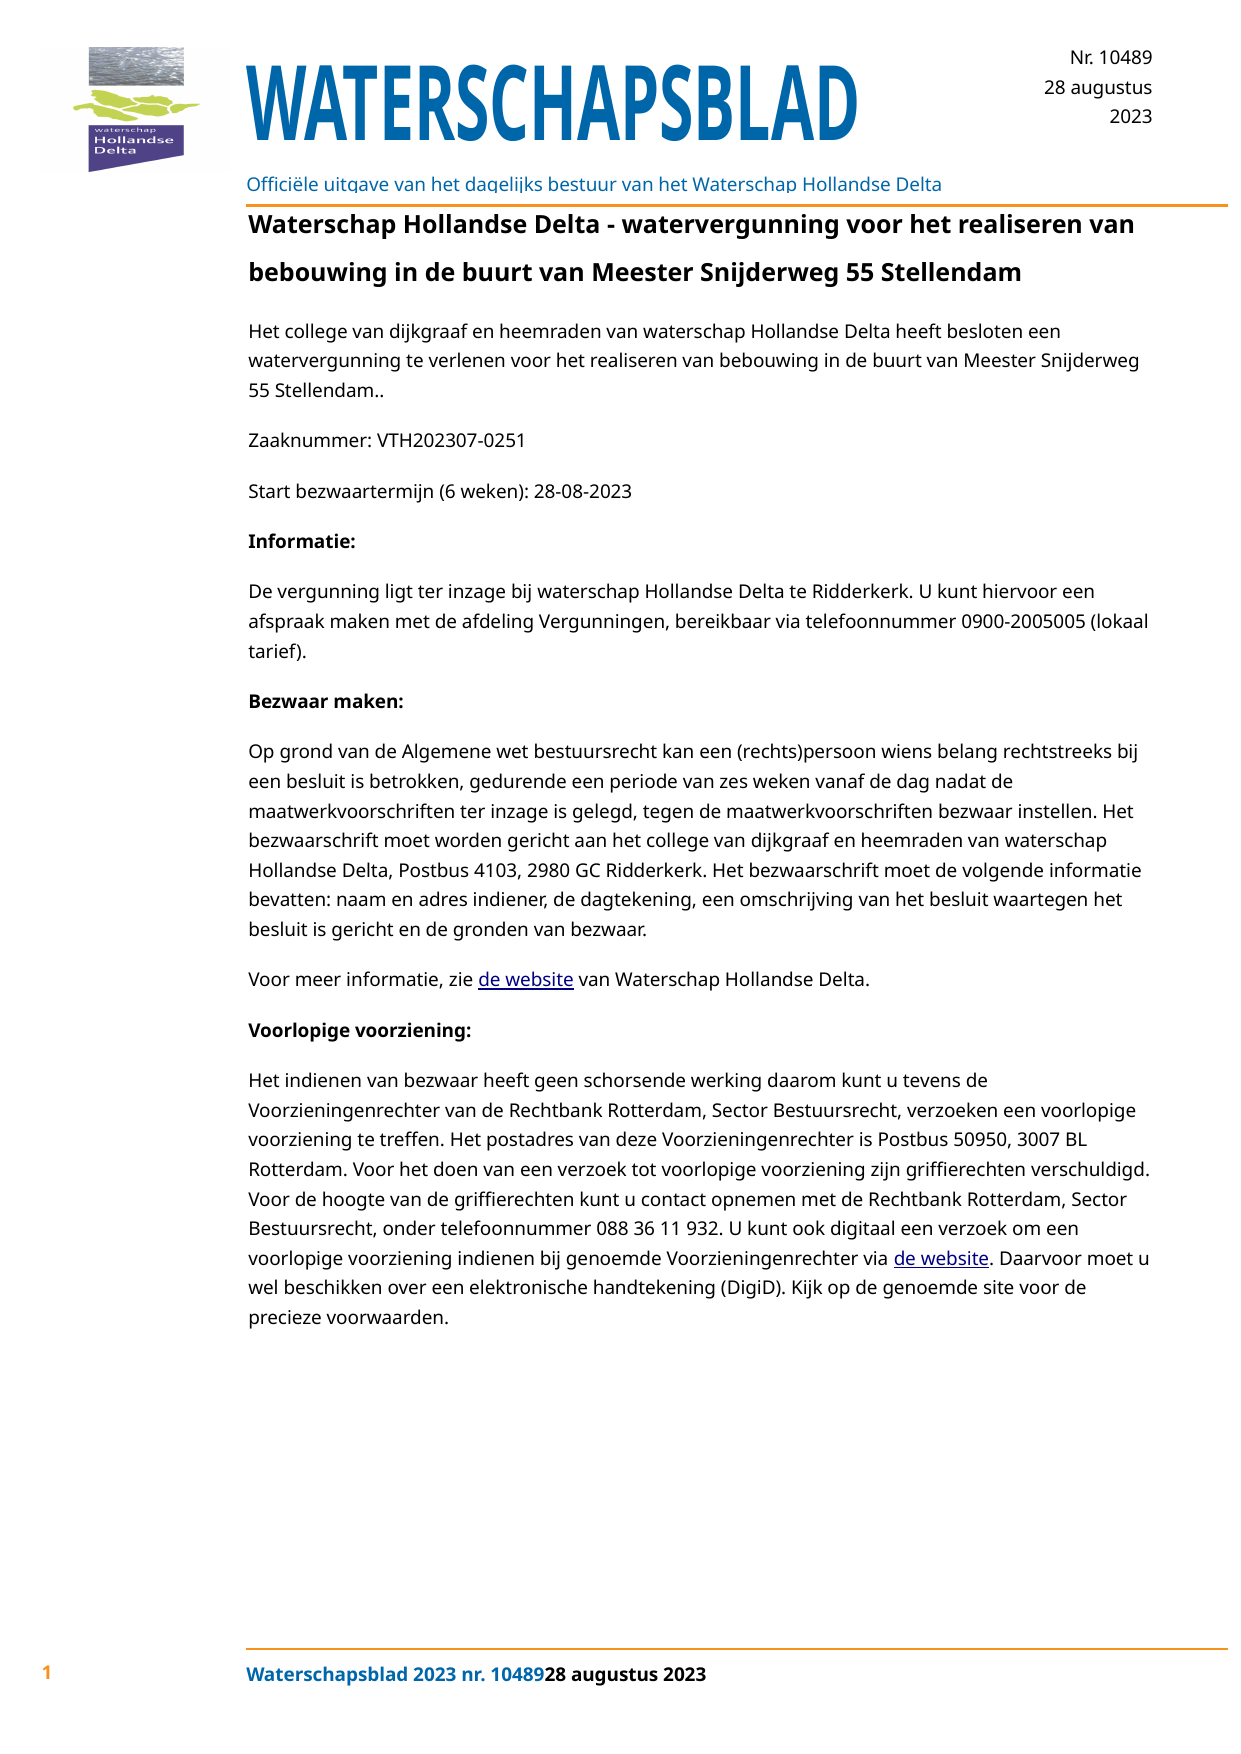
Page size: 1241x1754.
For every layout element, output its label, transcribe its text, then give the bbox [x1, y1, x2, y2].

text Waterschap Hollandse Delta - watervergunning voor het realiseren van bebouwing in de buurt van Meester Snijderweg 55 Stellendam [248, 207, 1152, 288]
picture [41, 47, 231, 172]
text Het college van dijkgraaf en heemraden van waterschap Hollandse Delta heeft besloten een watervergunning te verlenen voor het realiseren van bebouwing in de buurt van Meester Snijderweg 55 Stellendam.. [248, 318, 1152, 403]
text De vergunning ligt ter inzage bij waterschap Hollandse Delta te Ridderkerk. U kunt hiervoor een afspraak maken met de afdeling Vergunningen, bereikbaar via telefoonnummer 0900-2005005 (lokaal tarief). [248, 579, 1152, 664]
text Start bezwaartermijn (6 weken): 28-08-2023 [248, 478, 1152, 504]
text Voor meer informatie, zie de website van Waterschap Hollandse Delta. [248, 967, 1152, 992]
text Op grond van de Algemene wet bestuursrecht kan een (rechts)persoon wiens belang rechtstreeks bij een besluit is betrokken, gedurende een periode van zes weken vanaf de dag nadat de maatwerkvoorschriften ter inzage is gelegd, tegen de maatwerkvoorschriften bezwaar instellen. Het bezwaarschrift moet worden gericht aan het college van dijkgraaf en heemraden van waterschap Hollandse Delta, Postbus 4103, 2980 GC Ridderkerk. Het bezwaarschrift moet de volgende informatie bevatten: naam en adres indiener, de dagtekening, een omschrijving van het besluit waartegen het besluit is gericht en de gronden van bezwaar. [248, 739, 1152, 942]
text Zaaknummer: VTH202307-0251 [248, 427, 1152, 453]
text Het indienen van bezwaar heeft geen schorsende werking daarom kunt u tevens de Voorzieningenrechter van de Rechtbank Rotterdam, Sector Bestuursrecht, verzoeken een voorlopige voorziening te treffen. Het postadres van deze Voorzieningenrechter is Postbus 50950, 3007 BL Rotterdam. Voor het doen van een verzoek tot voorlopige voorziening zijn griffierechten verschuldigd. Voor de hoogte van de griffierechten kunt u contact opnemen met de Rechtbank Rotterdam, Sector Bestuursrecht, onder telefoonnummer 088 36 11 932. U kunt ook digitaal een verzoek om een voorlopige voorziening indienen bij genoemde Voorzieningenrechter via de website. Daarvoor moet u wel beschikken over een elektronische handtekening (DigiD). Kijk op de genoemde site voor de precieze voorwaarden. [248, 1067, 1152, 1330]
text Bezwaar maken: [248, 688, 1152, 714]
text Voorlopige voorziening: [248, 1017, 1152, 1043]
text Informatie: [248, 528, 1152, 554]
